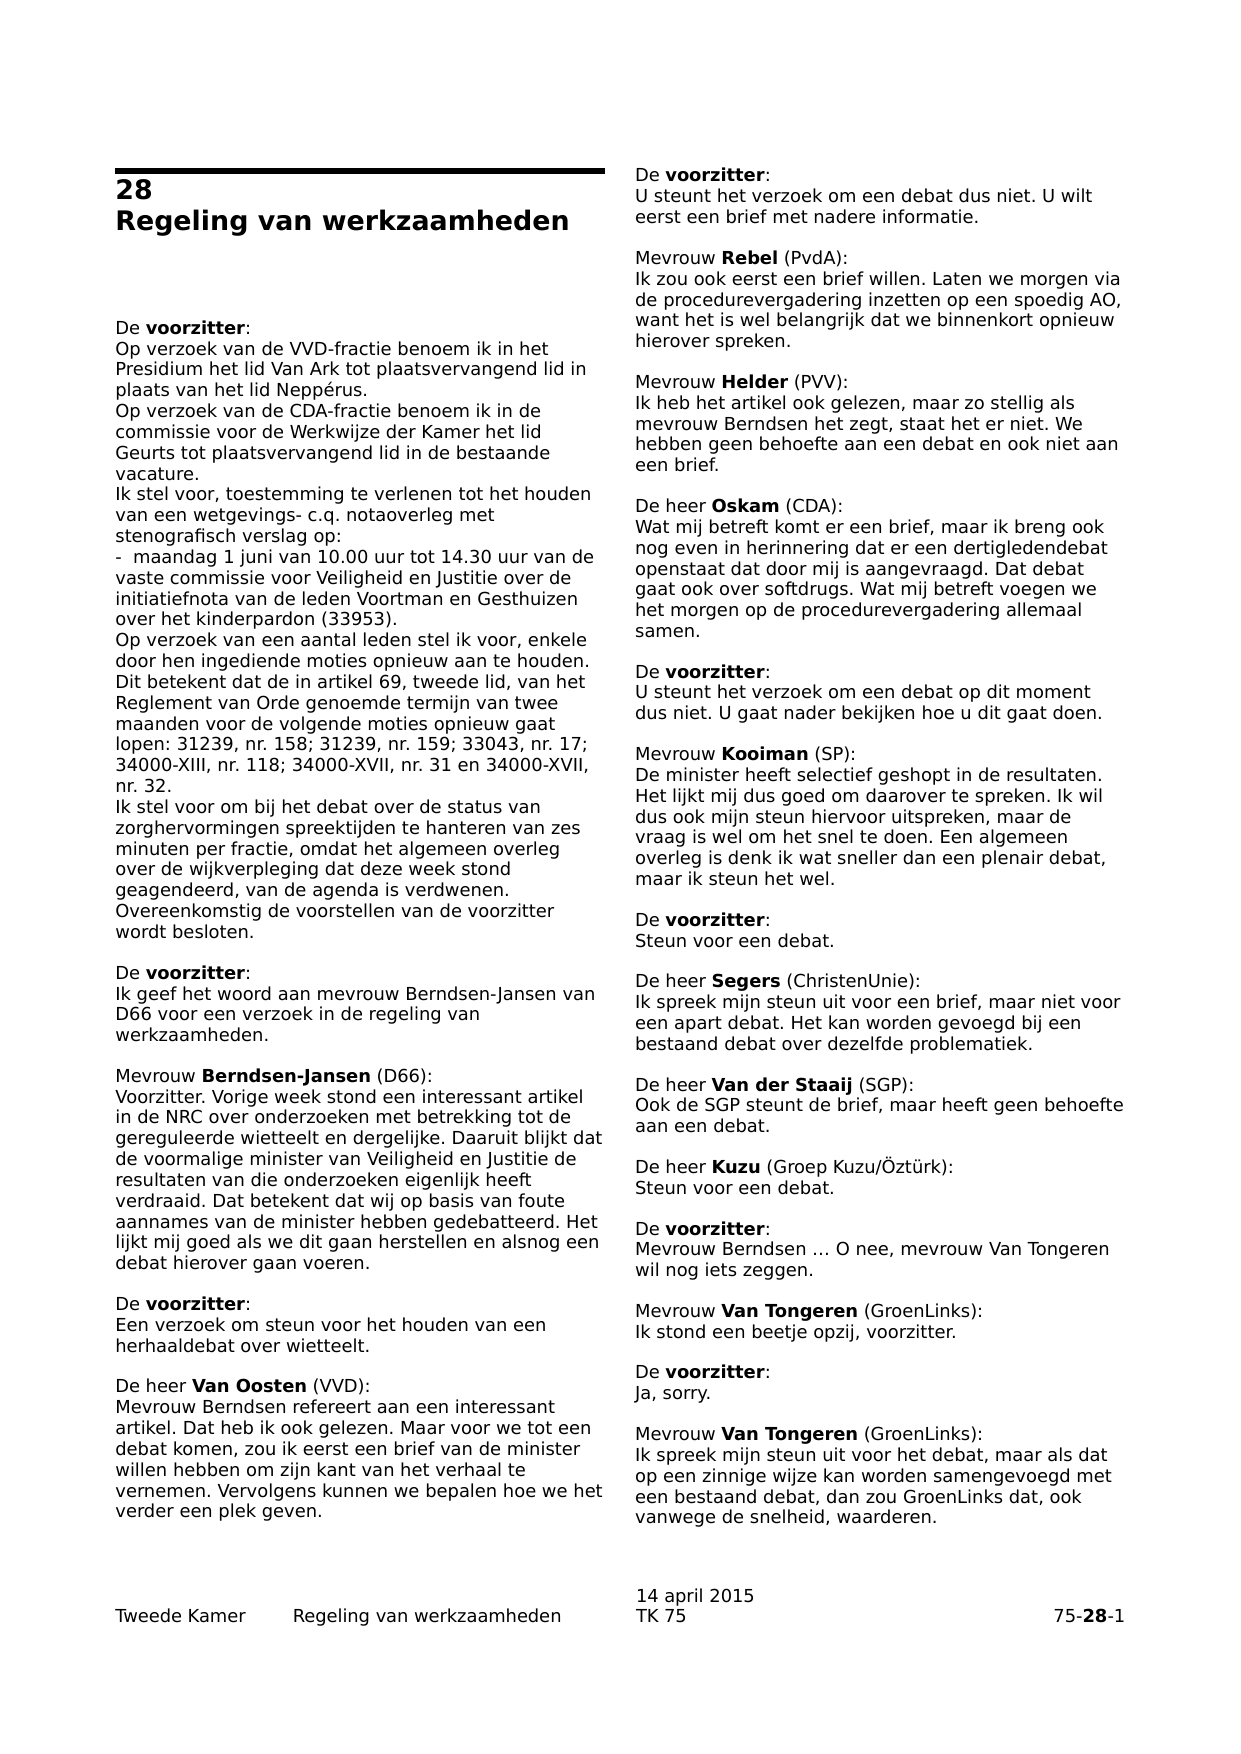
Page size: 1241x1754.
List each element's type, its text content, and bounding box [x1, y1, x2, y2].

text U steunt het verzoek om een debat op dit moment dus niet. U gaat nader bekijken hoe u dit gaat doen. [635, 682, 1125, 724]
text De voorzitter: [635, 1218, 1125, 1239]
text Ik stond een beetje opzij, voorzitter. [635, 1322, 1125, 1342]
text De heer Van der Staaij (SGP): [635, 1074, 1125, 1095]
text U steunt het verzoek om een debat dus niet. U wilt eerst een brief met nadere informatie. [635, 186, 1125, 228]
text De heer Segers (ChristenUnie): [635, 971, 1125, 992]
text De minister heeft selectief geshopt in de resultaten. Het lijkt mij dus goed om daarover te spreken. Ik wil dus ook mijn steun hiervoor uitspreken, maar de vraag is wel om het snel te doen. Een algemeen overleg is denk ik wat sneller dan een plenair debat, maar ik steun het wel. [635, 765, 1125, 890]
text Ik zou ook eerst een brief willen. Laten we morgen via de procedurevergadering inzetten op een spoedig AO, want het is wel belangrijk dat we binnenkort opnieuw hierover spreken. [635, 268, 1125, 352]
text Ook de SGP steunt de brief, maar heeft geen behoefte aan een debat. [635, 1095, 1125, 1137]
list maandag 1 juni van 10.00 uur tot 14.30 uur van de vaste commissie voor Veiligheid en Justitie over de initiatiefnota van de leden Voortman en Gesthuizen over het kinderpardon (33953). [115, 547, 605, 630]
text De voorzitter: [635, 165, 1125, 186]
text Mevrouw Berndsen-Jansen (D66): [115, 1066, 605, 1086]
text Ik spreek mijn steun uit voor het debat, maar als dat op een zinnige wijze kan worden samengevoegd met een bestaand debat, dan zou GroenLinks dat, ook vanwege de snelheid, waarderen. [635, 1445, 1125, 1528]
text De voorzitter: [635, 910, 1125, 930]
text Op verzoek van de CDA-fractie benoem ik in de commissie voor de Werkwijze der Kamer het lid Geurts tot plaatsvervangend lid in de bestaande vacature. [115, 401, 605, 484]
text Op verzoek van de VVD-fractie benoem ik in het Presidium het lid Van Ark tot plaatsvervangend lid in plaats van het lid Neppérus. [115, 338, 605, 401]
text Ik heb het artikel ook gelezen, maar zo stellig als mevrouw Berndsen het zegt, staat het er niet. We hebben geen behoefte aan een debat en ook niet aan een brief. [635, 392, 1125, 476]
text Mevrouw Van Tongeren (GroenLinks): [635, 1301, 1125, 1322]
text De heer Kuzu (Groep Kuzu/Öztürk): [635, 1157, 1125, 1178]
text De voorzitter: [115, 318, 605, 338]
text Mevrouw Berndsen … O nee, mevrouw Van Tongeren wil nog iets zeggen. [635, 1239, 1125, 1281]
text Ik stel voor, toestemming te verlenen tot het houden van een wetgevings- c.q. notaoverleg met stenografisch verslag op: [115, 484, 605, 547]
text Mevrouw Berndsen refereert aan een interessant artikel. Dat heb ik ook gelezen. Maar voor we tot een debat komen, zou ik eerst een brief van de minister willen hebben om zijn kant van het verhaal te vernemen. Vervolgens kunnen we bepalen hoe we het verder een plek geven. [115, 1397, 605, 1522]
text Mevrouw Rebel (PvdA): [635, 248, 1125, 268]
text Overeenkomstig de voorstellen van de voorzitter wordt besloten. [115, 901, 605, 942]
text Op verzoek van een aantal leden stel ik voor, enkele door hen ingediende moties opnieuw aan te houden. Dit betekent dat de in artikel 69, tweede lid, van het Reglement van Orde genoemde termijn van twee maanden voor de volgende moties opnieuw gaat lopen: 31239, nr. 158; 31239, nr. 159; 33043, nr. 17; 34000-XIII, nr. 118; 34000-XVII, nr. 31 en 34000-XVII, nr. 32. [115, 630, 605, 797]
text Ik spreek mijn steun uit voor een brief, maar niet voor een apart debat. Het kan worden gevoegd bij een bestaand debat over dezelfde problematiek. [635, 992, 1125, 1054]
text De voorzitter: [635, 662, 1125, 682]
title 28 Regeling van werkzaamheden [115, 174, 605, 237]
text Mevrouw Helder (PVV): [635, 372, 1125, 392]
text Een verzoek om steun voor het houden van een herhaaldebat over wietteelt. [115, 1315, 605, 1356]
text Ik stel voor om bij het debat over de status van zorghervormingen spreektijden te hanteren van zes minuten per fractie, omdat het algemeen overleg over de wijkverpleging dat deze week stond geagendeerd, van de agenda is verdwenen. [115, 797, 605, 901]
text De heer Oskam (CDA): [635, 496, 1125, 517]
text Ja, sorry. [635, 1383, 1125, 1404]
text Mevrouw Van Tongeren (GroenLinks): [635, 1424, 1125, 1445]
text Ik geef het woord aan mevrouw Berndsen-Jansen van D66 voor een verzoek in de regeling van werkzaamheden. [115, 983, 605, 1046]
text Steun voor een debat. [635, 930, 1125, 951]
text De voorzitter: [635, 1362, 1125, 1383]
text Wat mij betreft komt er een brief, maar ik breng ook nog even in herinnering dat er een dertigledendebat openstaat dat door mij is aangevraagd. Dat debat gaat ook over softdrugs. Wat mij betreft voegen we het morgen op de procedurevergadering allemaal samen. [635, 517, 1125, 642]
text Mevrouw Kooiman (SP): [635, 744, 1125, 765]
text Steun voor een debat. [635, 1178, 1125, 1198]
text De voorzitter: [115, 1294, 605, 1315]
text De voorzitter: [115, 962, 605, 983]
text Voorzitter. Vorige week stond een interessant artikel in de NRC over onderzoeken met betrekking tot de gereguleerde wietteelt en dergelijke. Daaruit blijkt dat de voormalige minister van Veiligheid en Justitie de resultaten van die onderzoeken eigenlijk heeft verdraaid. Dat betekent dat wij op basis van foute aannames van de minister hebben gedebatteerd. Het lijkt mij goed als we dit gaan herstellen en alsnog een debat hierover gaan voeren. [115, 1086, 605, 1274]
text De heer Van Oosten (VVD): [115, 1376, 605, 1397]
